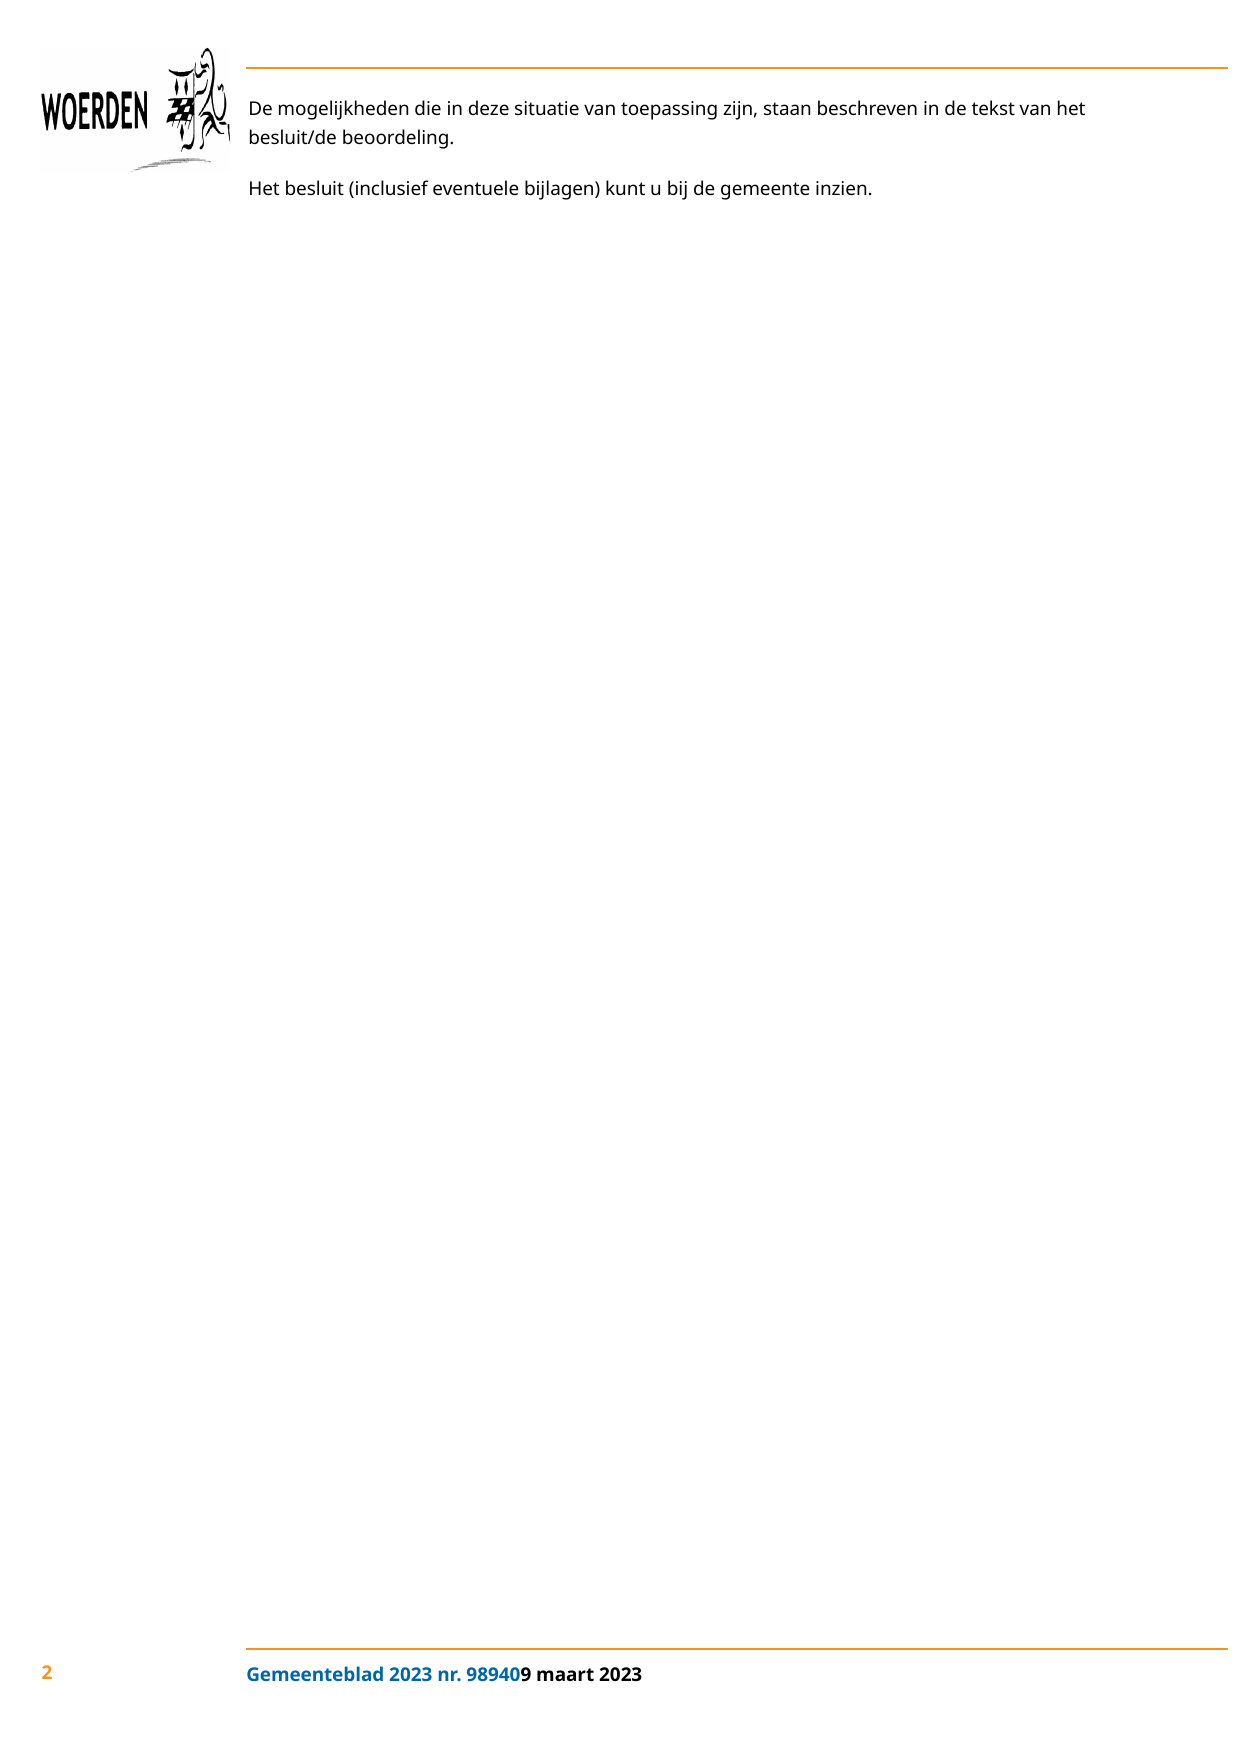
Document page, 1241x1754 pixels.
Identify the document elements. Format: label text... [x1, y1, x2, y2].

text De mogelijkheden die in deze situatie van toepassing zijn, staan beschreven in de tekst van het besluit/de beoordeling. [248, 95, 1152, 150]
text Het besluit (inclusief eventuele bijlagen) kunt u bij de gemeente inzien. [248, 175, 1152, 201]
picture [41, 47, 231, 172]
